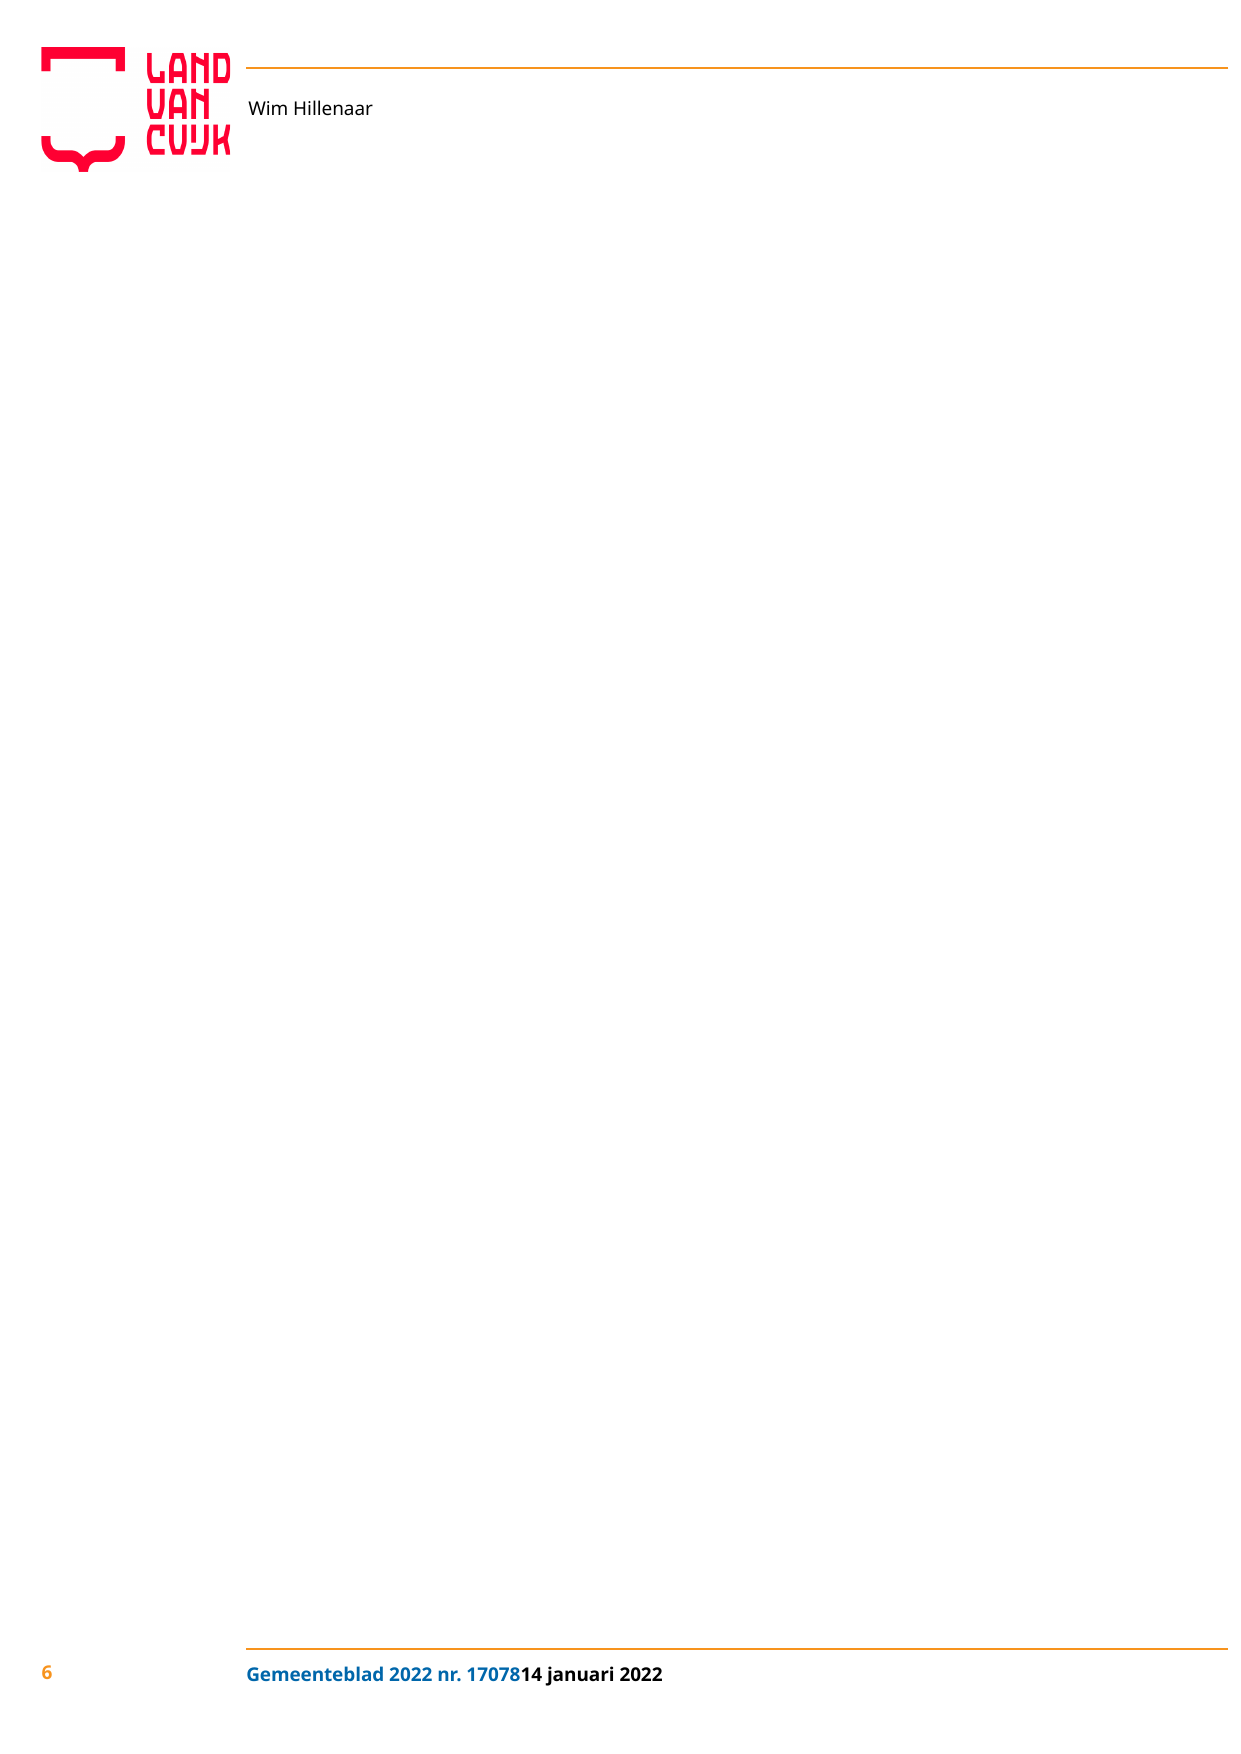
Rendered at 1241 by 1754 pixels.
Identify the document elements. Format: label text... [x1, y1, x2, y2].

picture [41, 47, 231, 172]
text Wim Hillenaar [248, 95, 1152, 121]
